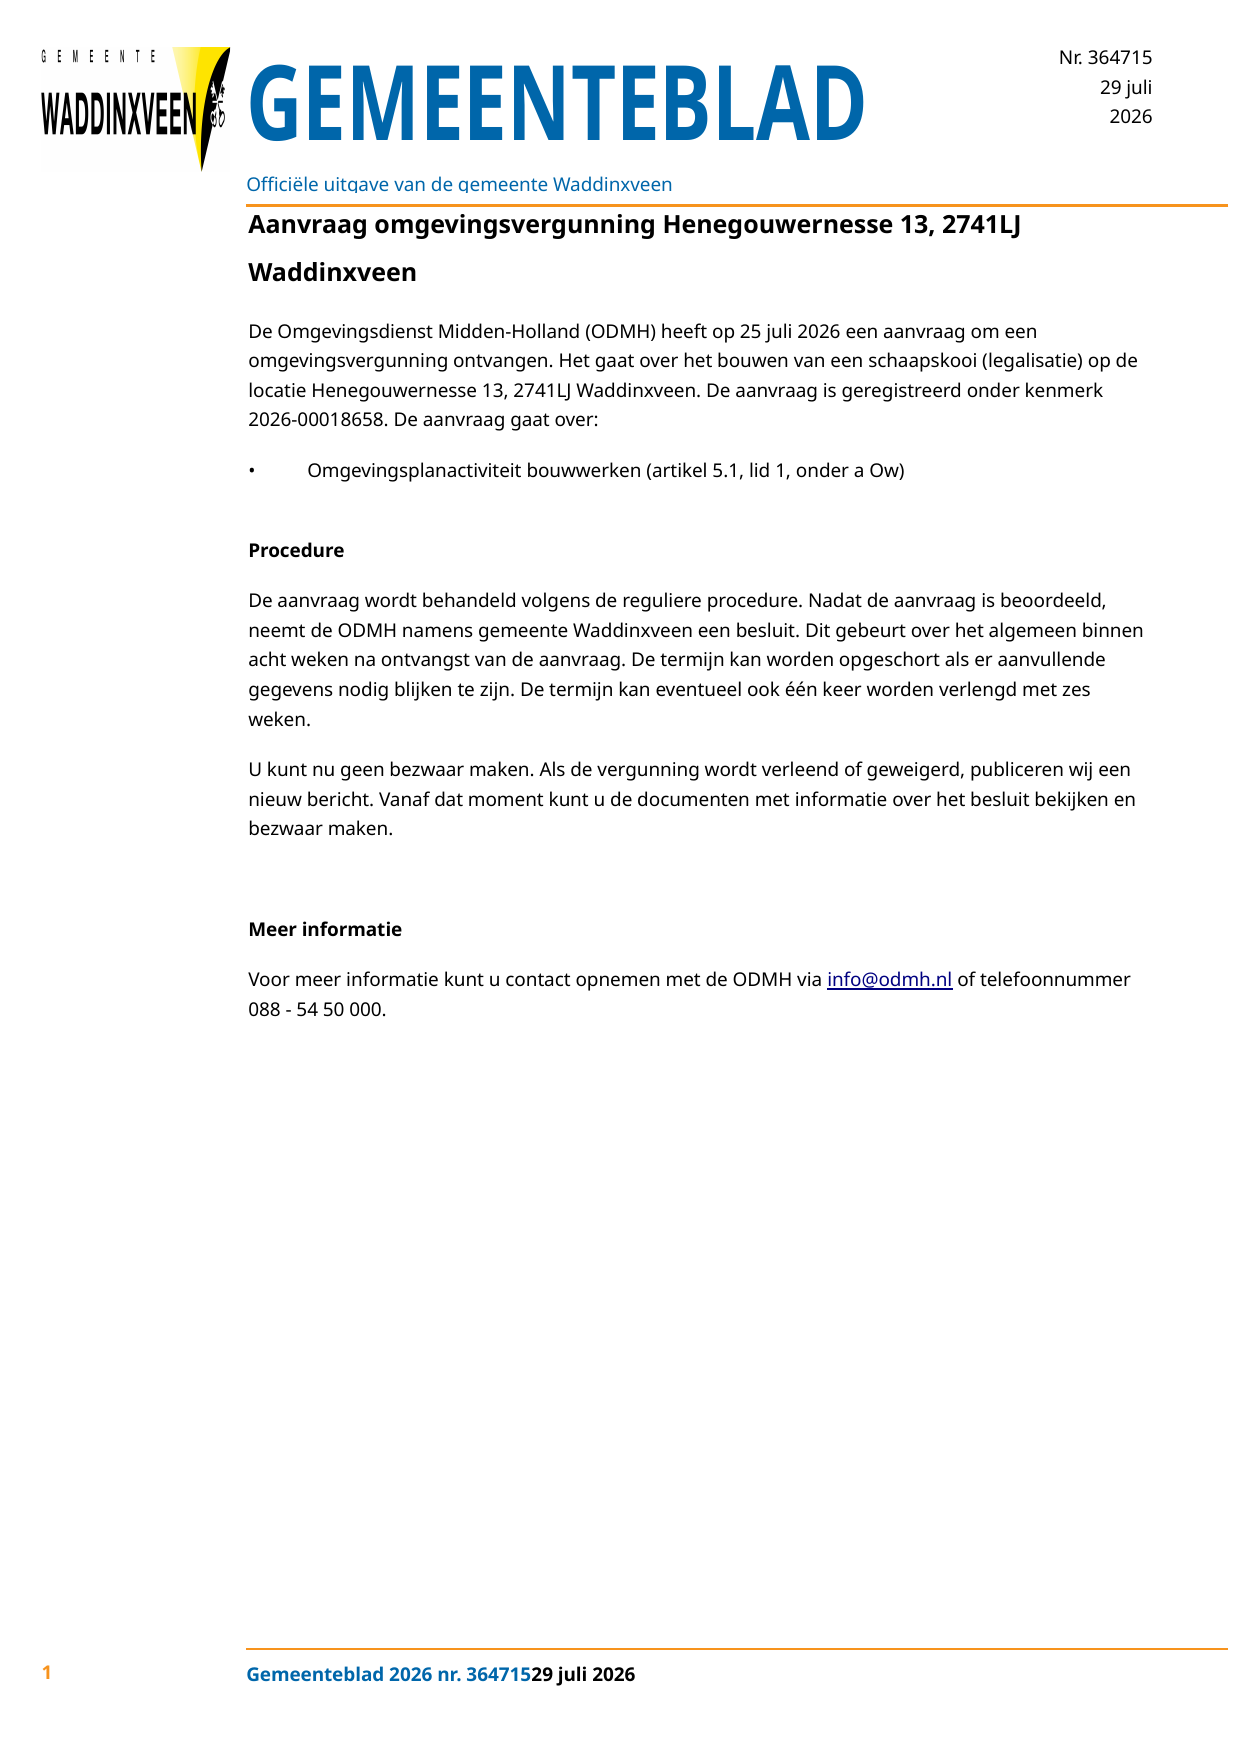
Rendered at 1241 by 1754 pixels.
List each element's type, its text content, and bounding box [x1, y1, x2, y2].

list Omgevingsplanactiviteit bouwwerken (artikel 5.1, lid 1, onder a Ow) [248, 457, 1152, 483]
text Procedure [248, 537, 1152, 563]
text De aanvraag wordt behandeld volgens de reguliere procedure. Nadat de aanvraag is beoordeeld, neemt de ODMH namens gemeente Waddinxveen een besluit. Dit gebeurt over het algemeen binnen acht weken na ontvangst van de aanvraag. De termijn kan worden opgeschort als er aanvullende gegevens nodig blijken te zijn. De termijn kan eventueel ook één keer worden verlengd met zes weken. [248, 587, 1152, 732]
text Meer informatie [248, 916, 1152, 942]
text Voor meer informatie kunt u contact opnemen met de ODMH via info@odmh.nl of telefoonnummer 088 - 54 50 000. [248, 967, 1152, 1022]
text De Omgevingsdienst Midden-Holland (ODMH) heeft op 25 juli 2026 een aanvraag om een omgevingsvergunning ontvangen. Het gaat over het bouwen van een schaapskooi (legalisatie) op de locatie Henegouwernesse 13, 2741LJ Waddinxveen. De aanvraag is geregistreerd onder kenmerk 2026-00018658. De aanvraag gaat over: [248, 318, 1152, 432]
picture [41, 47, 231, 172]
text U kunt nu geen bezwaar maken. Als de vergunning wordt verleend of geweigerd, publiceren wij een nieuw bericht. Vanaf dat moment kunt u de documenten met informatie over het besluit bekijken en bezwaar maken. [248, 756, 1152, 841]
text Aanvraag omgevingsvergunning Henegouwernesse 13, 2741LJ Waddinxveen [248, 207, 1152, 288]
